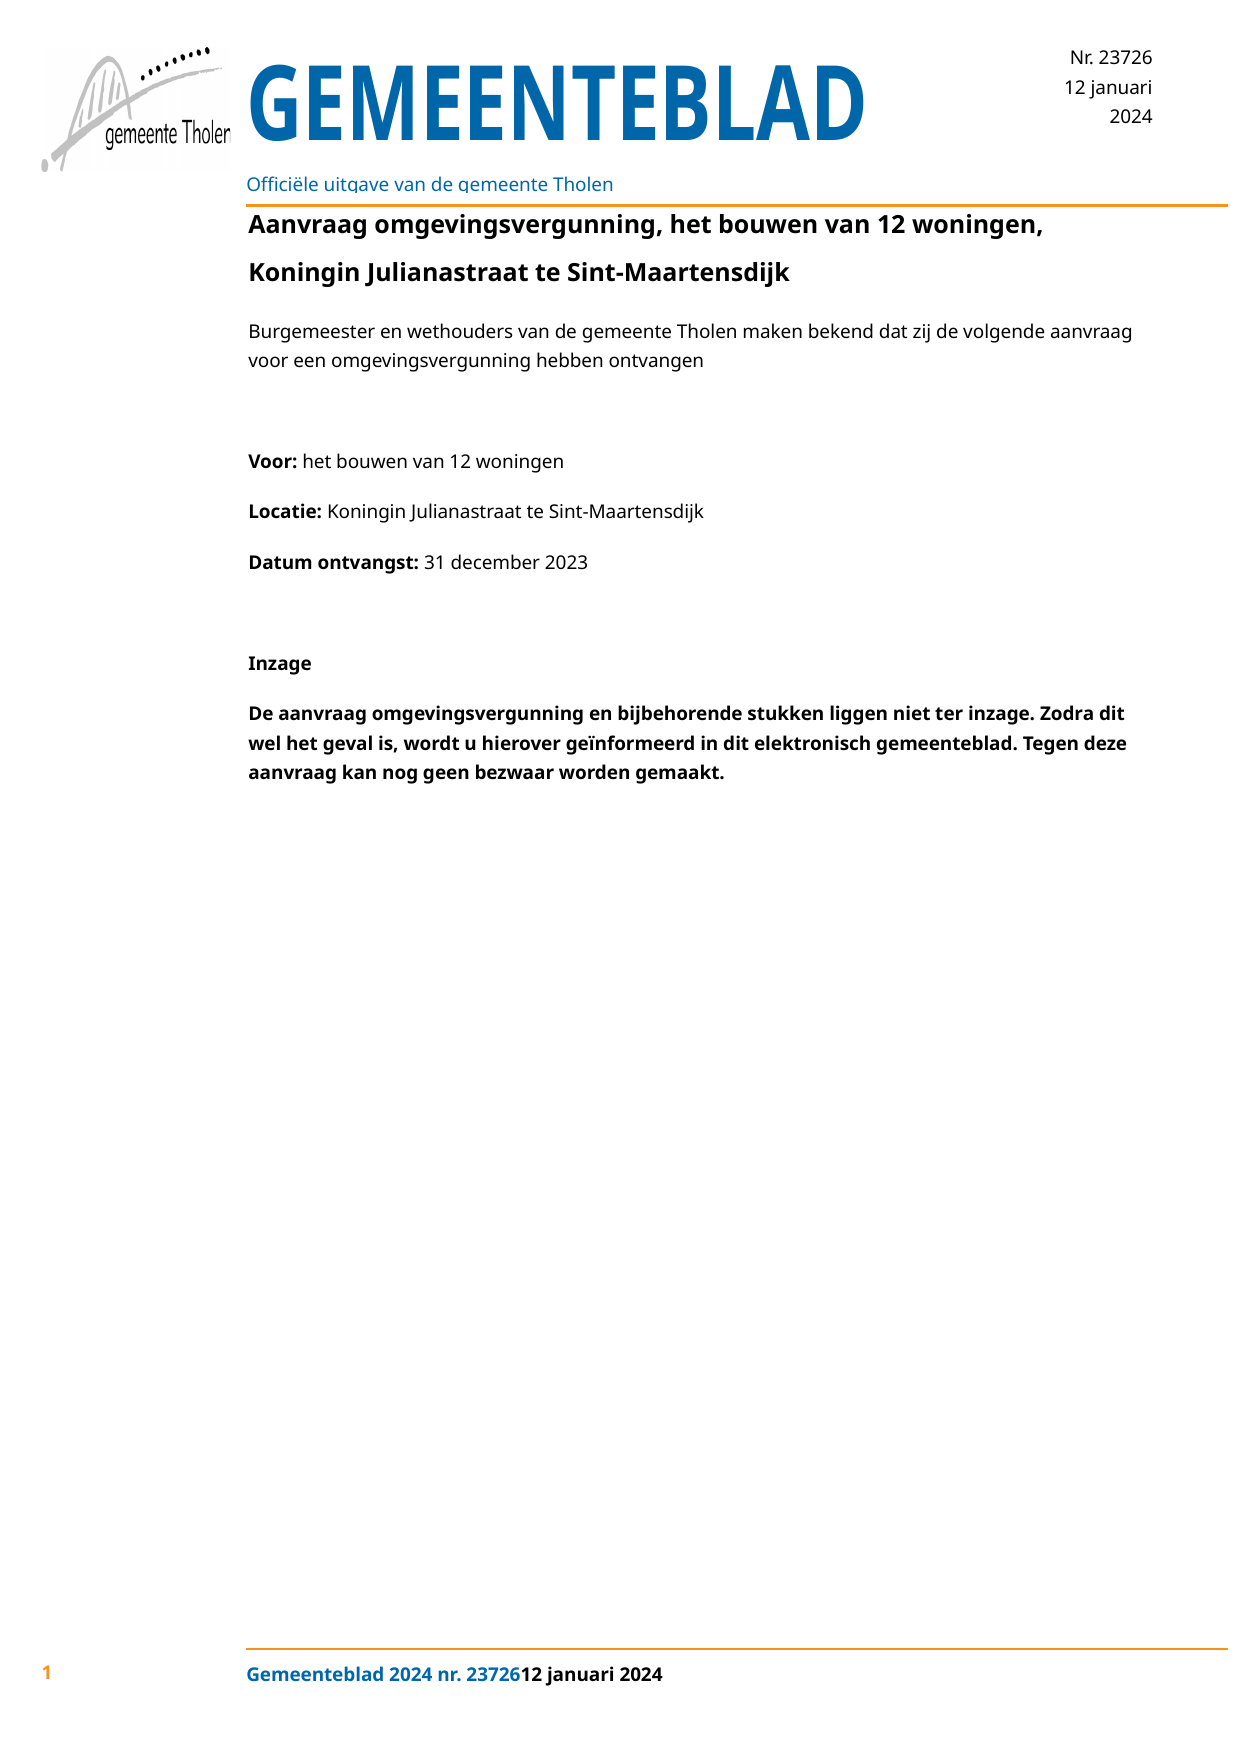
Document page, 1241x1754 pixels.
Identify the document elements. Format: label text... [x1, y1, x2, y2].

text Burgemeester en wethouders van de gemeente Tholen maken bekend dat zij de volgende aanvraag voor een omgevingsvergunning hebben ontvangen [248, 318, 1152, 373]
text Aanvraag omgevingsvergunning, het bouwen van 12 woningen, Koningin Julianastraat te Sint-Maartensdijk [248, 207, 1152, 288]
text Locatie: Koningin Julianastraat te Sint-Maartensdijk [248, 499, 1152, 524]
text Inzage [248, 650, 1152, 676]
picture [41, 47, 231, 172]
text Voor: het bouwen van 12 woningen [248, 448, 1152, 474]
text De aanvraag omgevingsvergunning en bijbehorende stukken liggen niet ter inzage. Zodra dit wel het geval is, wordt u hierover geïnformeerd in dit elektronisch gemeenteblad. Tegen deze aanvraag kan nog geen bezwaar worden gemaakt. [248, 700, 1152, 785]
text Datum ontvangst: 31 december 2023 [248, 549, 1152, 575]
